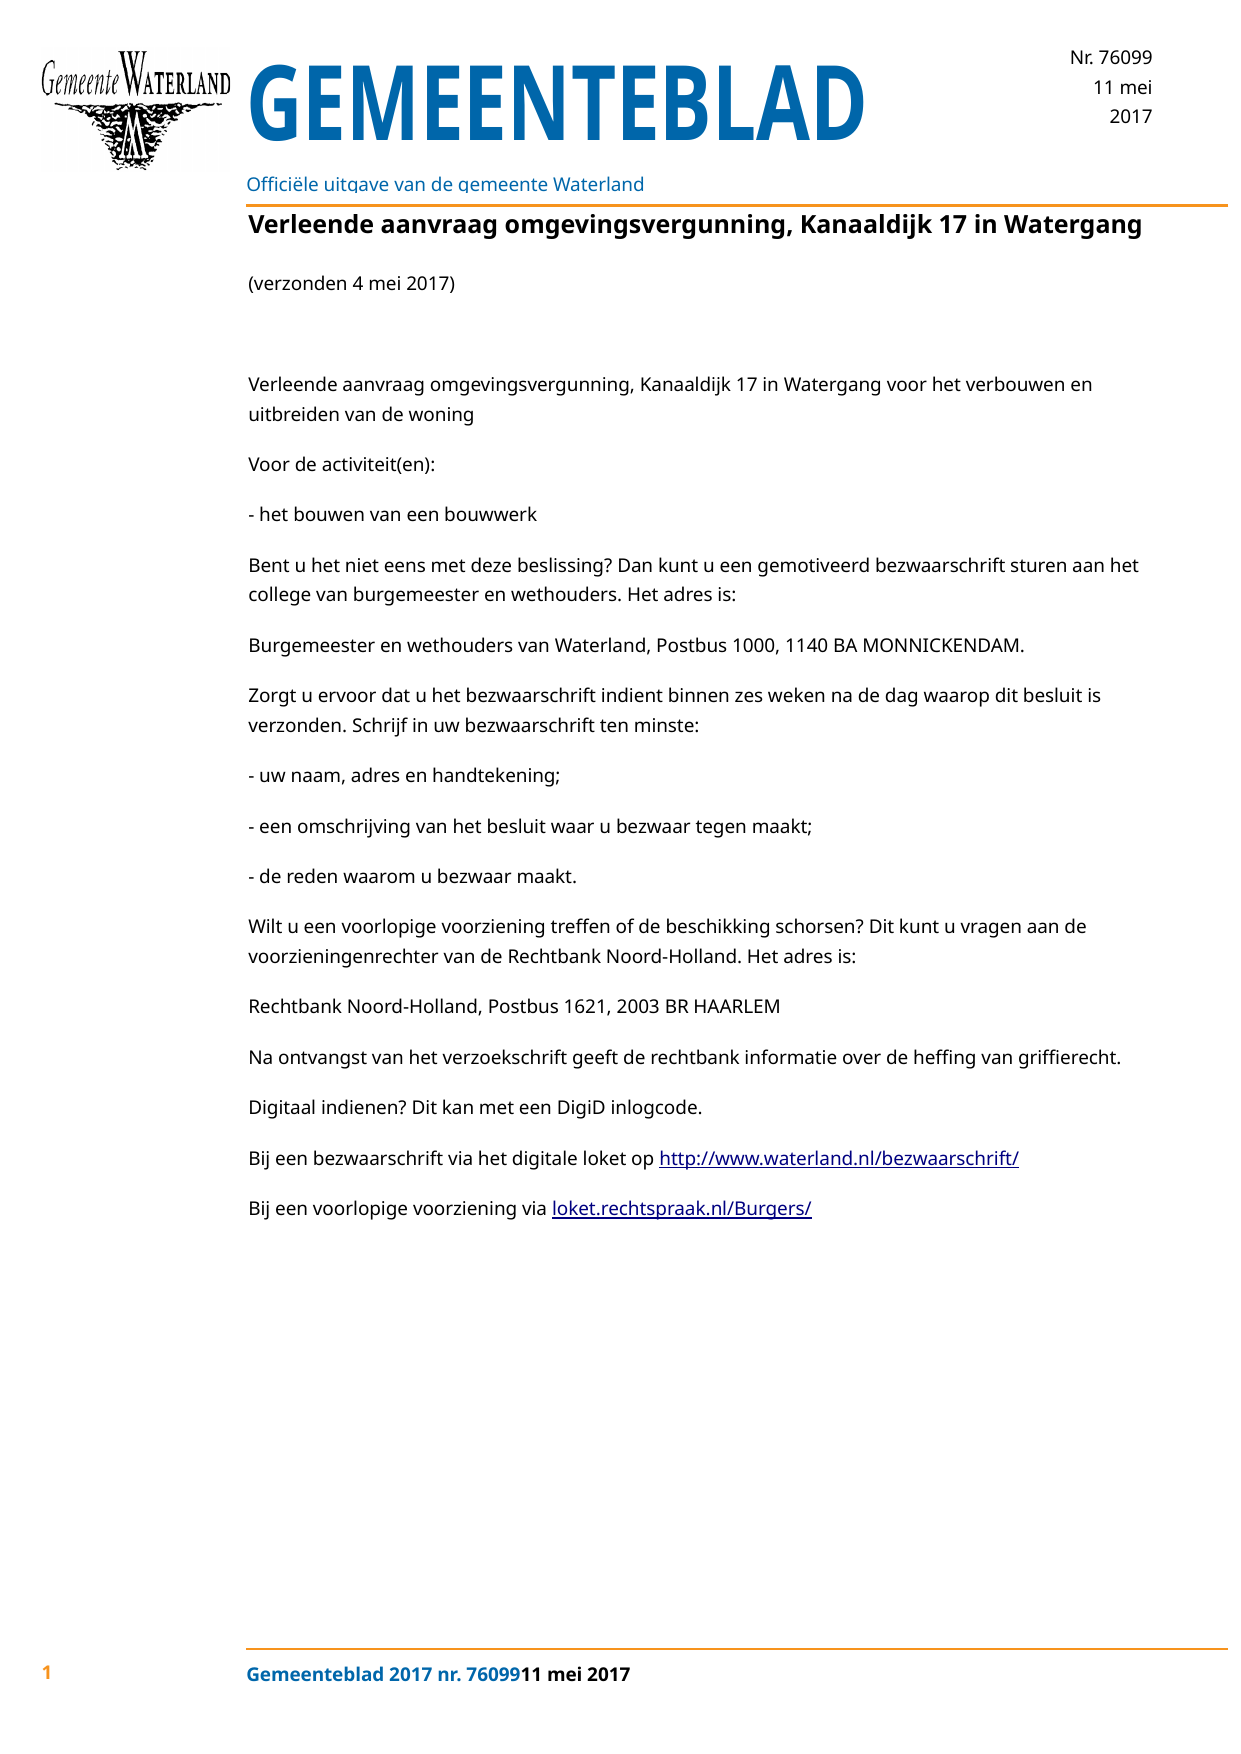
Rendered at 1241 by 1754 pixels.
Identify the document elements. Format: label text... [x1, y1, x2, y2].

text - uw naam, adres en handtekening; [248, 762, 1152, 788]
text Verleende aanvraag omgevingsvergunning, Kanaaldijk 17 in Watergang [248, 207, 1152, 241]
text Bij een voorlopige voorziening via loket.rechtspraak.nl/Burgers/ [248, 1195, 1152, 1221]
text Rechtbank Noord-Holland, Postbus 1621, 2003 BR HAARLEM [248, 994, 1152, 1019]
text Na ontvangst van het verzoekschrift geeft de rechtbank informatie over de heffing van griffierecht. [248, 1044, 1152, 1070]
picture [41, 47, 231, 172]
text - het bouwen van een bouwwerk [248, 502, 1152, 527]
text Wilt u een voorlopige voorziening treffen of de beschikking schorsen? Dit kunt u vragen aan de voorzieningenrechter van de Rechtbank Noord-Holland. Het adres is: [248, 914, 1152, 969]
text Bij een bezwaarschrift via het digitale loket op http://www.waterland.nl/bezwaarschrift/ [248, 1145, 1152, 1171]
text Zorgt u ervoor dat u het bezwaarschrift indient binnen zes weken na de dag waarop dit besluit is verzonden. Schrijf in uw bezwaarschrift ten minste: [248, 682, 1152, 738]
text Digitaal indienen? Dit kan met een DigiD inlogcode. [248, 1094, 1152, 1120]
text - een omschrijving van het besluit waar u bezwaar tegen maakt; [248, 813, 1152, 838]
text (verzonden 4 mei 2017) [248, 270, 1152, 296]
text Burgemeester en wethouders van Waterland, Postbus 1000, 1140 BA MONNICKENDAM. [248, 632, 1152, 658]
text Bent u het niet eens met deze beslissing? Dan kunt u een gemotiveerd bezwaarschrift sturen aan het college van burgemeester en wethouders. Het adres is: [248, 552, 1152, 607]
text Voor de activiteit(en): [248, 451, 1152, 477]
text Verleende aanvraag omgevingsvergunning, Kanaaldijk 17 in Watergang voor het verbouwen en uitbreiden van de woning [248, 371, 1152, 426]
text - de reden waarom u bezwaar maakt. [248, 863, 1152, 889]
